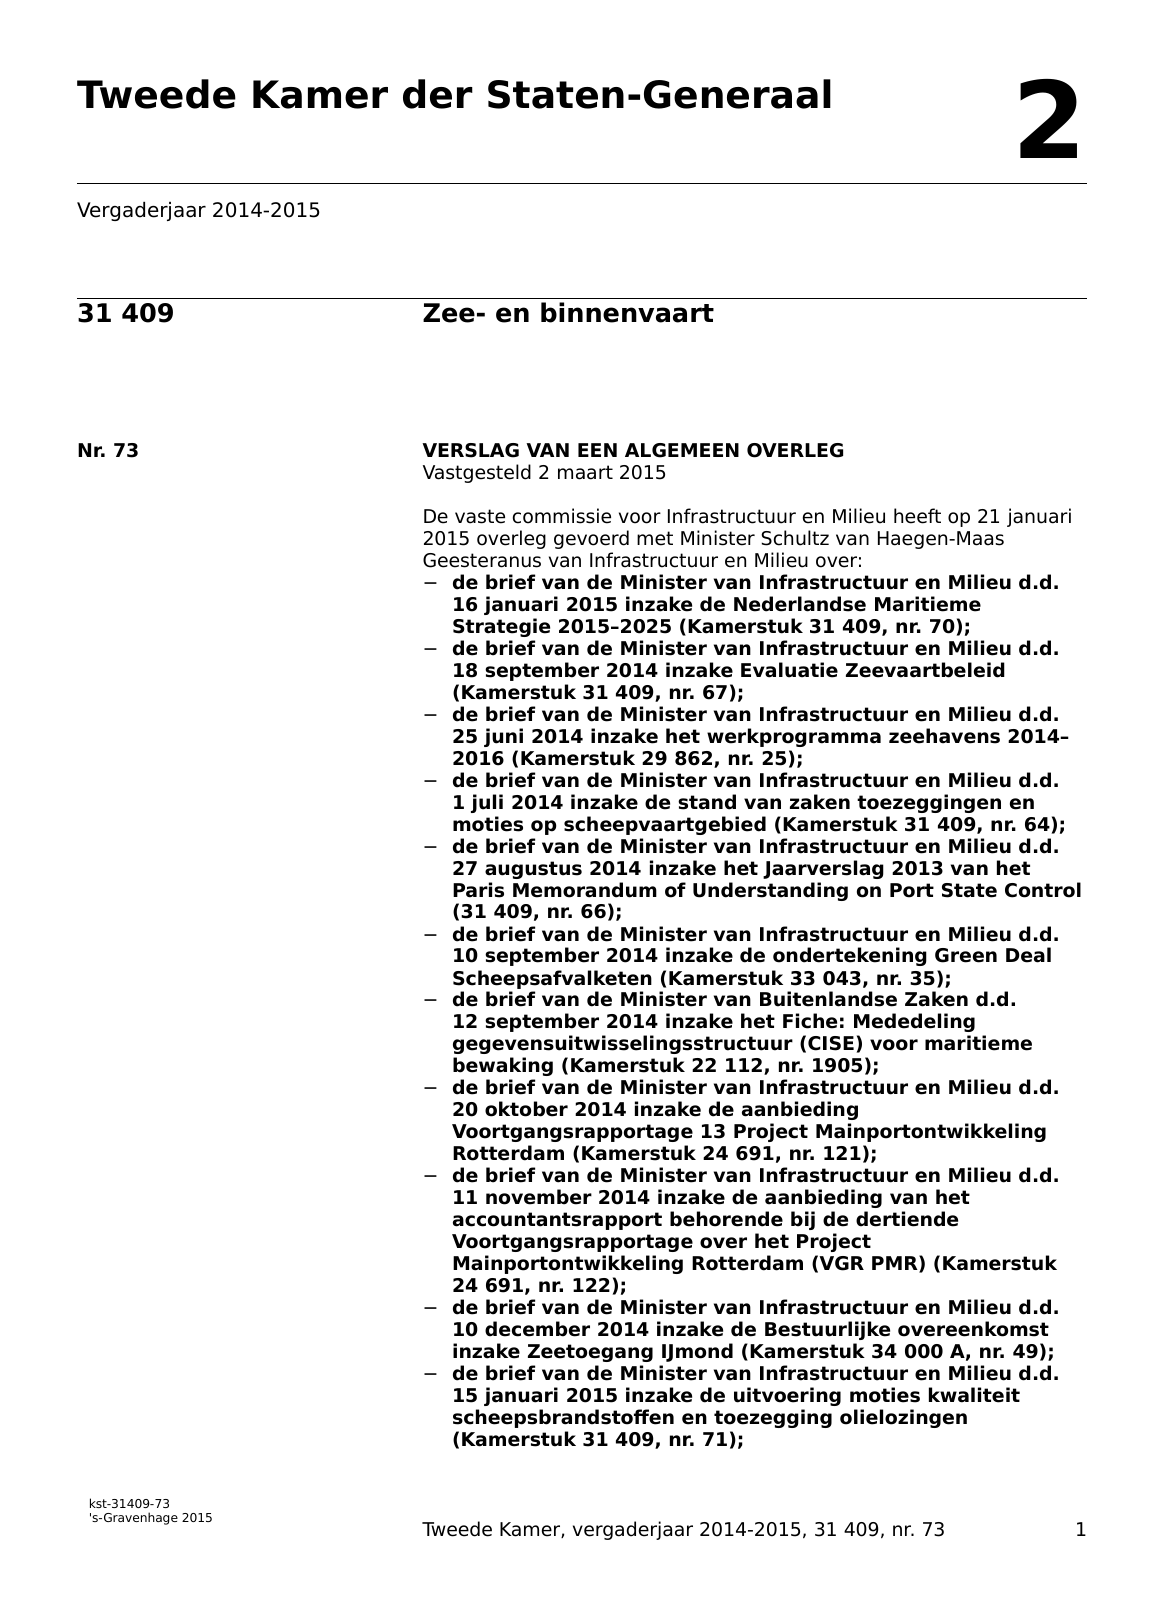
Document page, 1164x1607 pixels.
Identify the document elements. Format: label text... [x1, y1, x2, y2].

text − de brief van de Minister van Infrastructuur en Milieu d.d. 1 juli 2014 inzake de stand van zaken toezeggingen en moties op scheepvaartgebied (Kamerstuk 31 409, nr. 64); [422, 769, 1087, 836]
text − de brief van de Minister van Infrastructuur en Milieu d.d. 18 september 2014 inzake Evaluatie Zeevaartbeleid (Kamerstuk 31 409, nr. 67); [422, 638, 1087, 704]
table_cell Vergaderjaar 2014-2015 [77, 184, 1087, 298]
text 's-Gravenhage 2015 [88, 1511, 323, 1525]
text − de brief van de Minister van Infrastructuur en Milieu d.d. 10 september 2014 inzake de ondertekening Green Deal Scheepsafvalketen (Kamerstuk 33 043, nr. 35); [422, 923, 1087, 989]
text De vaste commissie voor Infrastructuur en Milieu heeft op 21 januari 2015 overleg gevoerd met Minister Schultz van Haegen-Maas Geesteranus van Infrastructuur en Milieu over: [422, 506, 1087, 572]
text − de brief van de Minister van Infrastructuur en Milieu d.d. 15 januari 2015 inzake de uitvoering moties kwaliteit scheepsbrandstoffen en toezegging olielozingen (Kamerstuk 31 409, nr. 71); [422, 1363, 1087, 1451]
text − de brief van de Minister van Infrastructuur en Milieu d.d. 10 december 2014 inzake de Bestuurlijke overeenkomst inzake Zeetoegang IJmond (Kamerstuk 34 000 A, nr. 49); [422, 1297, 1087, 1363]
text Vastgesteld 2 maart 2015 [422, 462, 1087, 484]
text − de brief van de Minister van Infrastructuur en Milieu d.d. 11 november 2014 inzake de aanbieding van het accountantsrapport behorende bij de dertiende Voortgangsrapportage over het Project Mainportontwikkeling Rotterdam (VGR PMR) (Kamerstuk 24 691, nr. 122); [422, 1165, 1087, 1297]
table_header Tweede Kamer der Staten-Generaal [77, 59, 886, 183]
subtitle Nr. 73 VERSLAG VAN EEN ALGEMEEN OVERLEG [77, 440, 1087, 462]
text − de brief van de Minister van Infrastructuur en Milieu d.d. 27 augustus 2014 inzake het Jaarverslag 2013 van het Paris Memorandum of Understanding on Port State Control (31 409, nr. 66); [422, 836, 1087, 923]
subtitle 31 409 Zee- en binnenvaart [77, 299, 1087, 329]
text − de brief van de Minister van Buitenlandse Zaken d.d. 12 september 2014 inzake het Fiche: Mededeling gegevensuitwisselingsstructuur (CISE) voor maritieme bewaking (Kamerstuk 22 112, nr. 1905); [422, 989, 1087, 1077]
table_header 2 [886, 59, 1087, 183]
text − de brief van de Minister van Infrastructuur en Milieu d.d. 25 juni 2014 inzake het werkprogramma zeehavens 2014–2016 (Kamerstuk 29 862, nr. 25); [422, 704, 1087, 769]
text kst-31409-73 [88, 1497, 323, 1511]
text − de brief van de Minister van Infrastructuur en Milieu d.d. 20 oktober 2014 inzake de aanbieding Voortgangsrapportage 13 Project Mainportontwikkeling Rotterdam (Kamerstuk 24 691, nr. 121); [422, 1077, 1087, 1165]
text − de brief van de Minister van Infrastructuur en Milieu d.d. 16 januari 2015 inzake de Nederlandse Maritieme Strategie 2015–2025 (Kamerstuk 31 409, nr. 70); [422, 572, 1087, 638]
